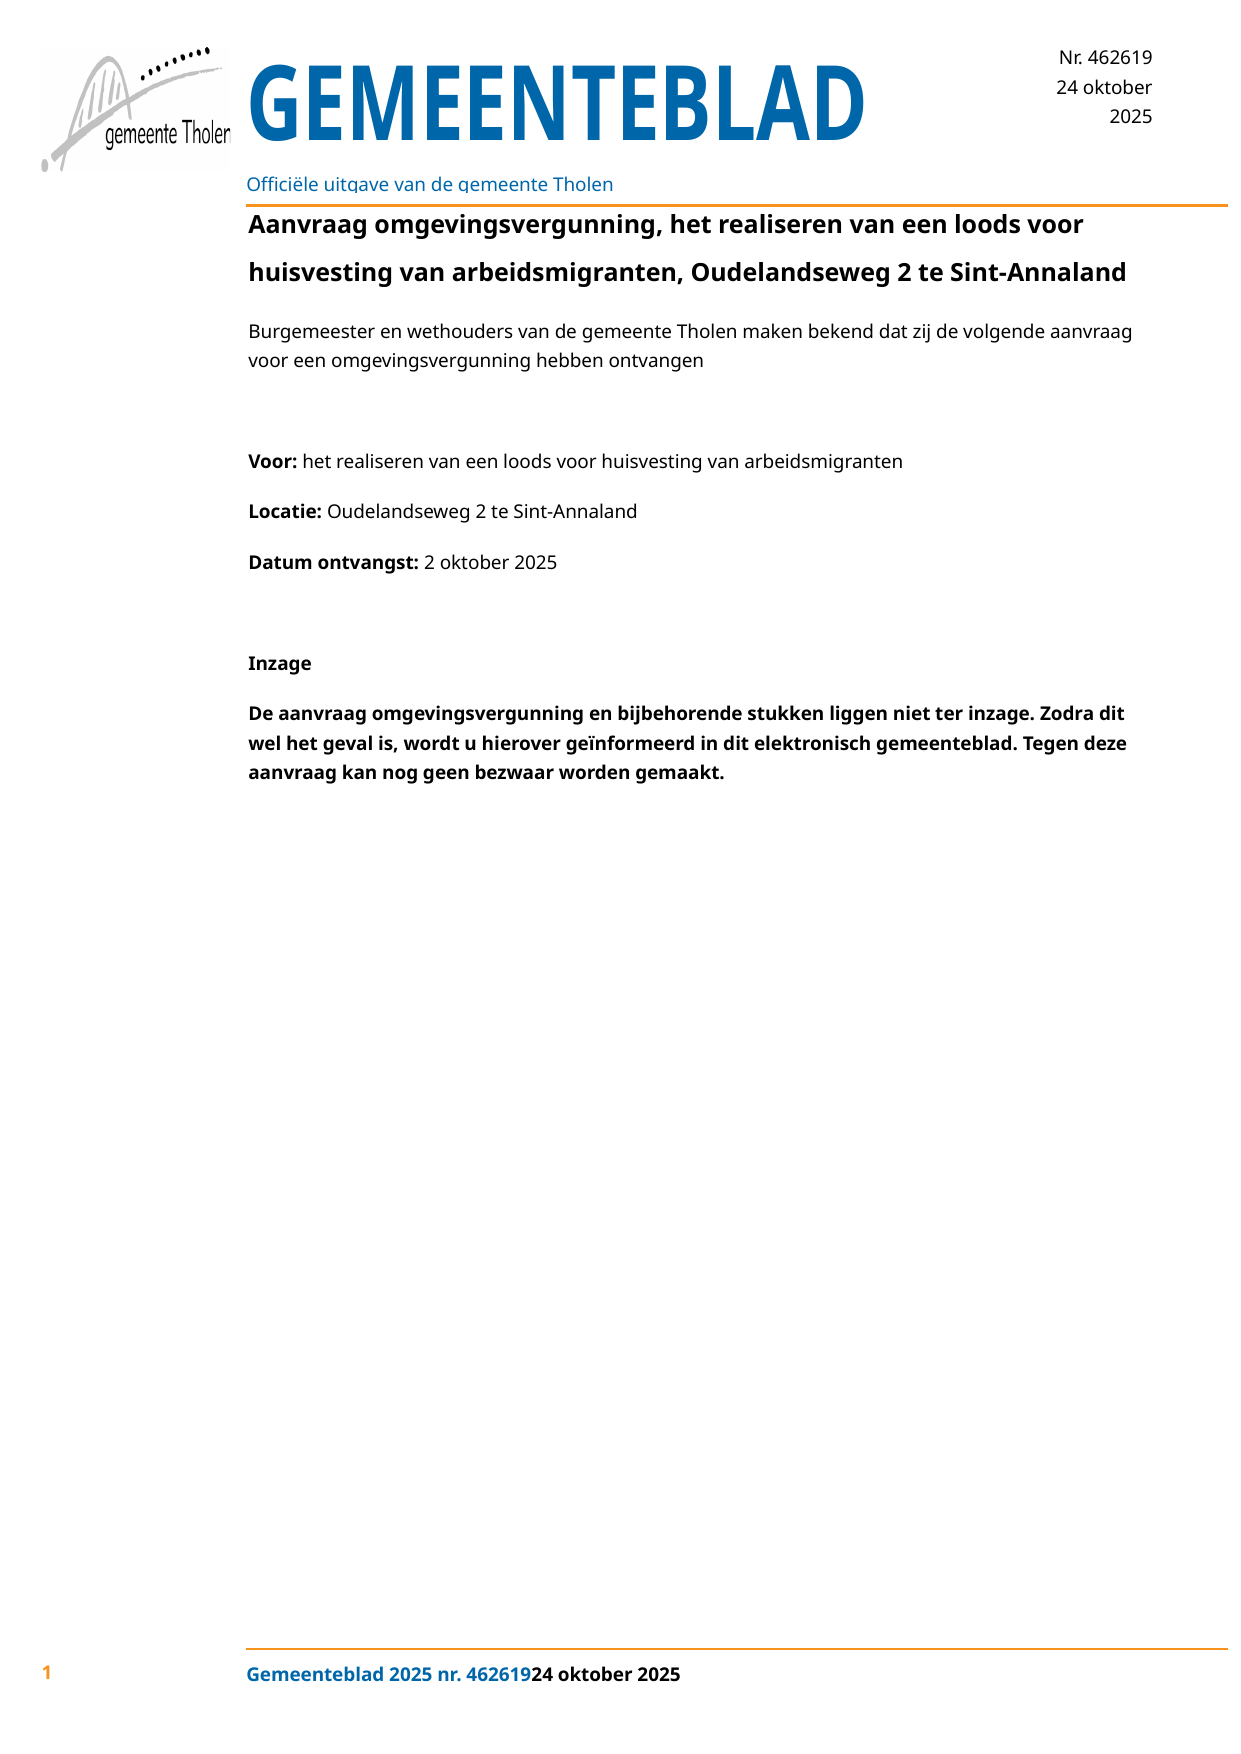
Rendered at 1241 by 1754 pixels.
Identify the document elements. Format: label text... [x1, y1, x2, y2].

text Locatie: Oudelandseweg 2 te Sint-Annaland [248, 499, 1152, 524]
text De aanvraag omgevingsvergunning en bijbehorende stukken liggen niet ter inzage. Zodra dit wel het geval is, wordt u hierover geïnformeerd in dit elektronisch gemeenteblad. Tegen deze aanvraag kan nog geen bezwaar worden gemaakt. [248, 700, 1152, 785]
text Burgemeester en wethouders van de gemeente Tholen maken bekend dat zij de volgende aanvraag voor een omgevingsvergunning hebben ontvangen [248, 318, 1152, 373]
text Voor: het realiseren van een loods voor huisvesting van arbeidsmigranten [248, 448, 1152, 474]
text Aanvraag omgevingsvergunning, het realiseren van een loods voor huisvesting van arbeidsmigranten, Oudelandseweg 2 te Sint-Annaland [248, 207, 1152, 288]
picture [41, 47, 231, 172]
text Inzage [248, 650, 1152, 676]
text Datum ontvangst: 2 oktober 2025 [248, 549, 1152, 575]
